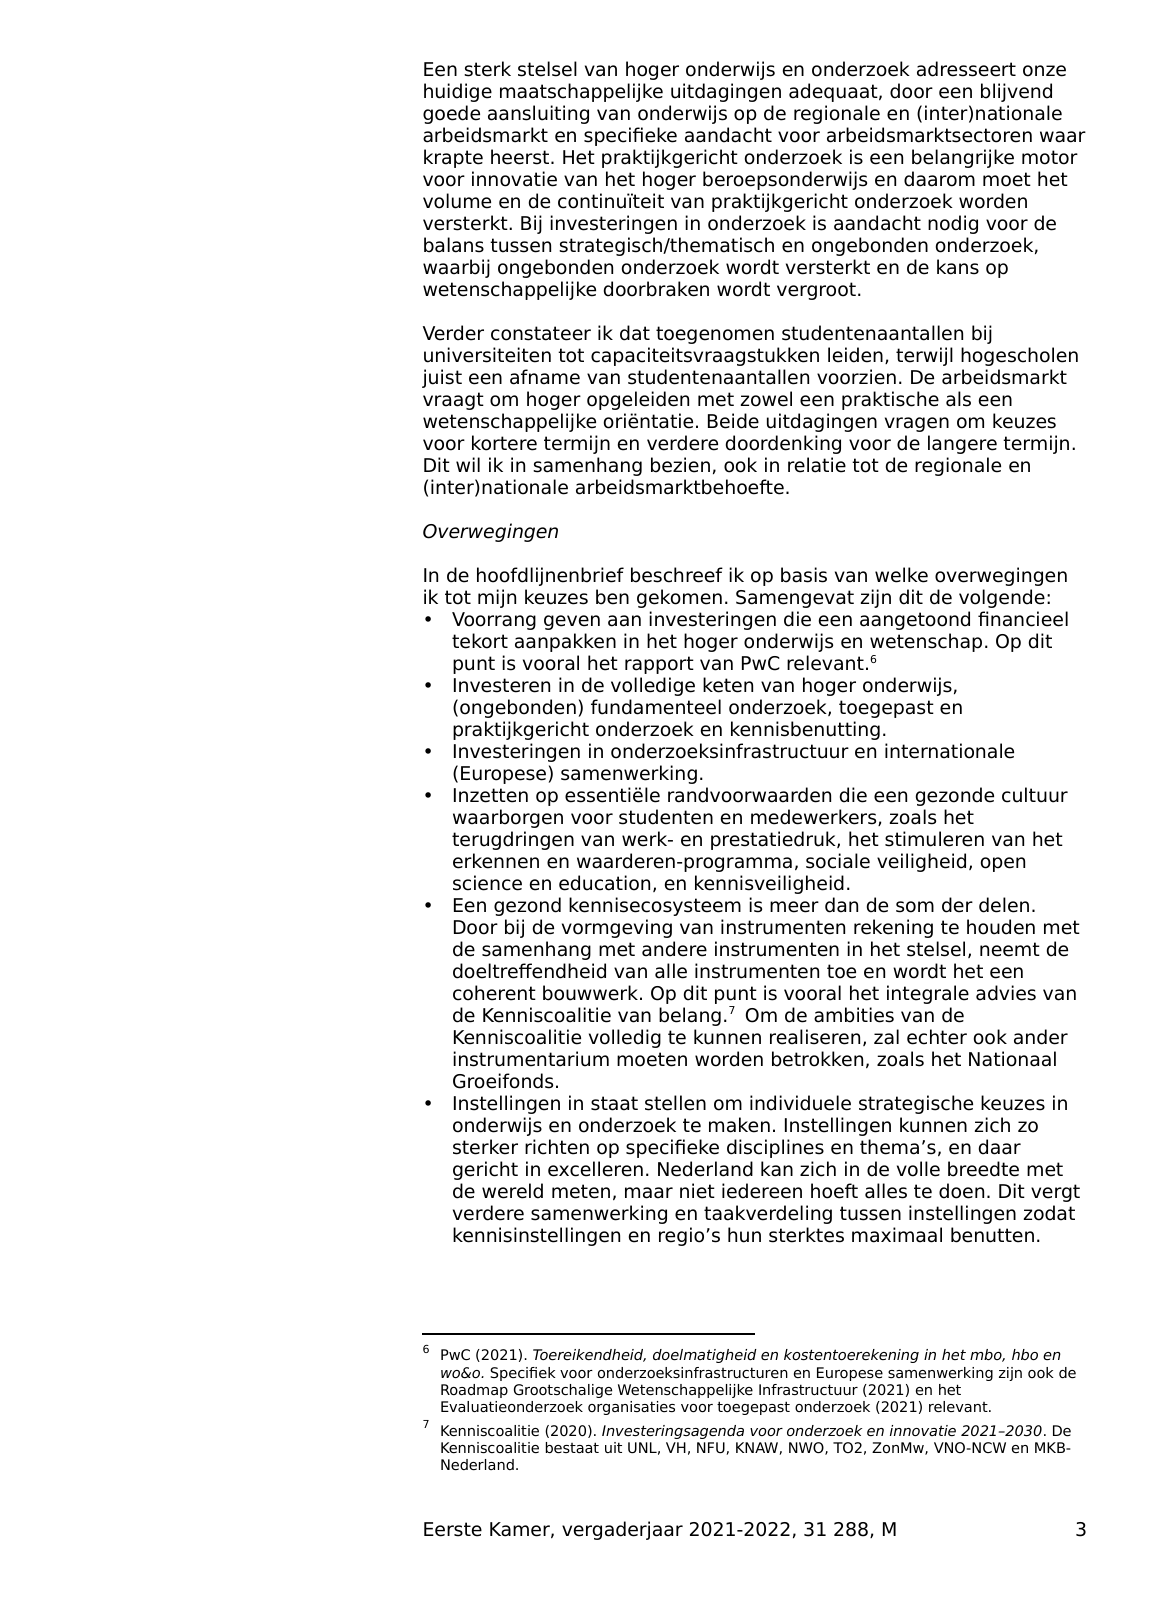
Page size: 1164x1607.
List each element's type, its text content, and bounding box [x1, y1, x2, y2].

text • Investeren in de volledige keten van hoger onderwijs, (ongebonden) fundamenteel onderzoek, toegepast en praktijkgericht onderzoek en kennisbenutting. [422, 675, 1087, 741]
text • Inzetten op essentiële randvoorwaarden die een gezonde cultuur waarborgen voor studenten en medewerkers, zoals het terugdringen van werk- en prestatiedruk, het stimuleren van het erkennen en waarderen-programma, sociale veiligheid, open science en education, en kennisveiligheid. [422, 785, 1087, 895]
text • Voorrang geven aan investeringen die een aangetoond financieel tekort aanpakken in het hoger onderwijs en wetenschap. Op dit punt is vooral het rapport van PwC relevant. [422, 609, 1087, 675]
text • Een gezond kennisecosysteem is meer dan de som der delen. Door bij de vormgeving van instrumenten rekening te houden met de samenhang met andere instrumenten in het stelsel, neemt de doeltreffendheid van alle instrumenten toe en wordt het een coherent bouwwerk. Op dit punt is vooral het integrale advies van de Kenniscoalitie van belang. Om de ambities van de Kenniscoalitie volledig te kunnen realiseren, zal echter ook ander instrumentarium moeten worden betrokken, zoals het Nationaal Groeifonds. [422, 895, 1087, 1093]
text In de hoofdlijnenbrief beschreef ik op basis van welke overwegingen ik tot mijn keuzes ben gekomen. Samengevat zijn dit de volgende: [422, 565, 1087, 609]
text Een sterk stelsel van hoger onderwijs en onderzoek adresseert onze huidige maatschappelijke uitdagingen adequaat, door een blijvend goede aansluiting van onderwijs op de regionale en (inter)nationale arbeidsmarkt en specifieke aandacht voor arbeidsmarktsectoren waar krapte heerst. Het praktijkgericht onderzoek is een belangrijke motor voor innovatie van het hoger beroepsonderwijs en daarom moet het volume en de continuïteit van praktijkgericht onderzoek worden versterkt. Bij investeringen in onderzoek is aandacht nodig voor de balans tussen strategisch/thematisch en ongebonden onderzoek, waarbij ongebonden onderzoek wordt versterkt en de kans op wetenschappelijke doorbraken wordt vergroot. [422, 59, 1087, 301]
text Kenniscoalitie (2020). Investeringsagenda voor onderzoek en innovatie 2021–2030. De Kenniscoalitie bestaat uit UNL, VH, NFU, KNAW, NWO, TO2, ZonMw, VNO-NCW en MKB-Nederland. [422, 1418, 1087, 1474]
text • Investeringen in onderzoeksinfrastructuur en internationale (Europese) samenwerking. [422, 741, 1087, 785]
subtitle Overwegingen [422, 521, 1087, 543]
text • Instellingen in staat stellen om individuele strategische keuzes in onderwijs en onderzoek te maken. Instellingen kunnen zich zo sterker richten op specifieke disciplines en thema’s, en daar gericht in excelleren. Nederland kan zich in de volle breedte met de wereld meten, maar niet iedereen hoeft alles te doen. Dit vergt verdere samenwerking en taakverdeling tussen instellingen zodat kennisinstellingen en regio’s hun sterktes maximaal benutten. [422, 1093, 1087, 1247]
text PwC (2021). Toereikendheid, doelmatigheid en kostentoerekening in het mbo, hbo en wo&o. Specifiek voor onderzoeksinfrastructuren en Europese samenwerking zijn ook de Roadmap Grootschalige Wetenschappelijke Infrastructuur (2021) en het Evaluatieonderzoek organisaties voor toegepast onderzoek (2021) relevant. [422, 1343, 1087, 1416]
text Verder constateer ik dat toegenomen studentenaantallen bij universiteiten tot capaciteitsvraagstukken leiden, terwijl hogescholen juist een afname van studentenaantallen voorzien. De arbeidsmarkt vraagt om hoger opgeleiden met zowel een praktische als een wetenschappelijke oriëntatie. Beide uitdagingen vragen om keuzes voor kortere termijn en verdere doordenking voor de langere termijn. Dit wil ik in samenhang bezien, ook in relatie tot de regionale en (inter)nationale arbeidsmarktbehoefte. [422, 323, 1087, 499]
